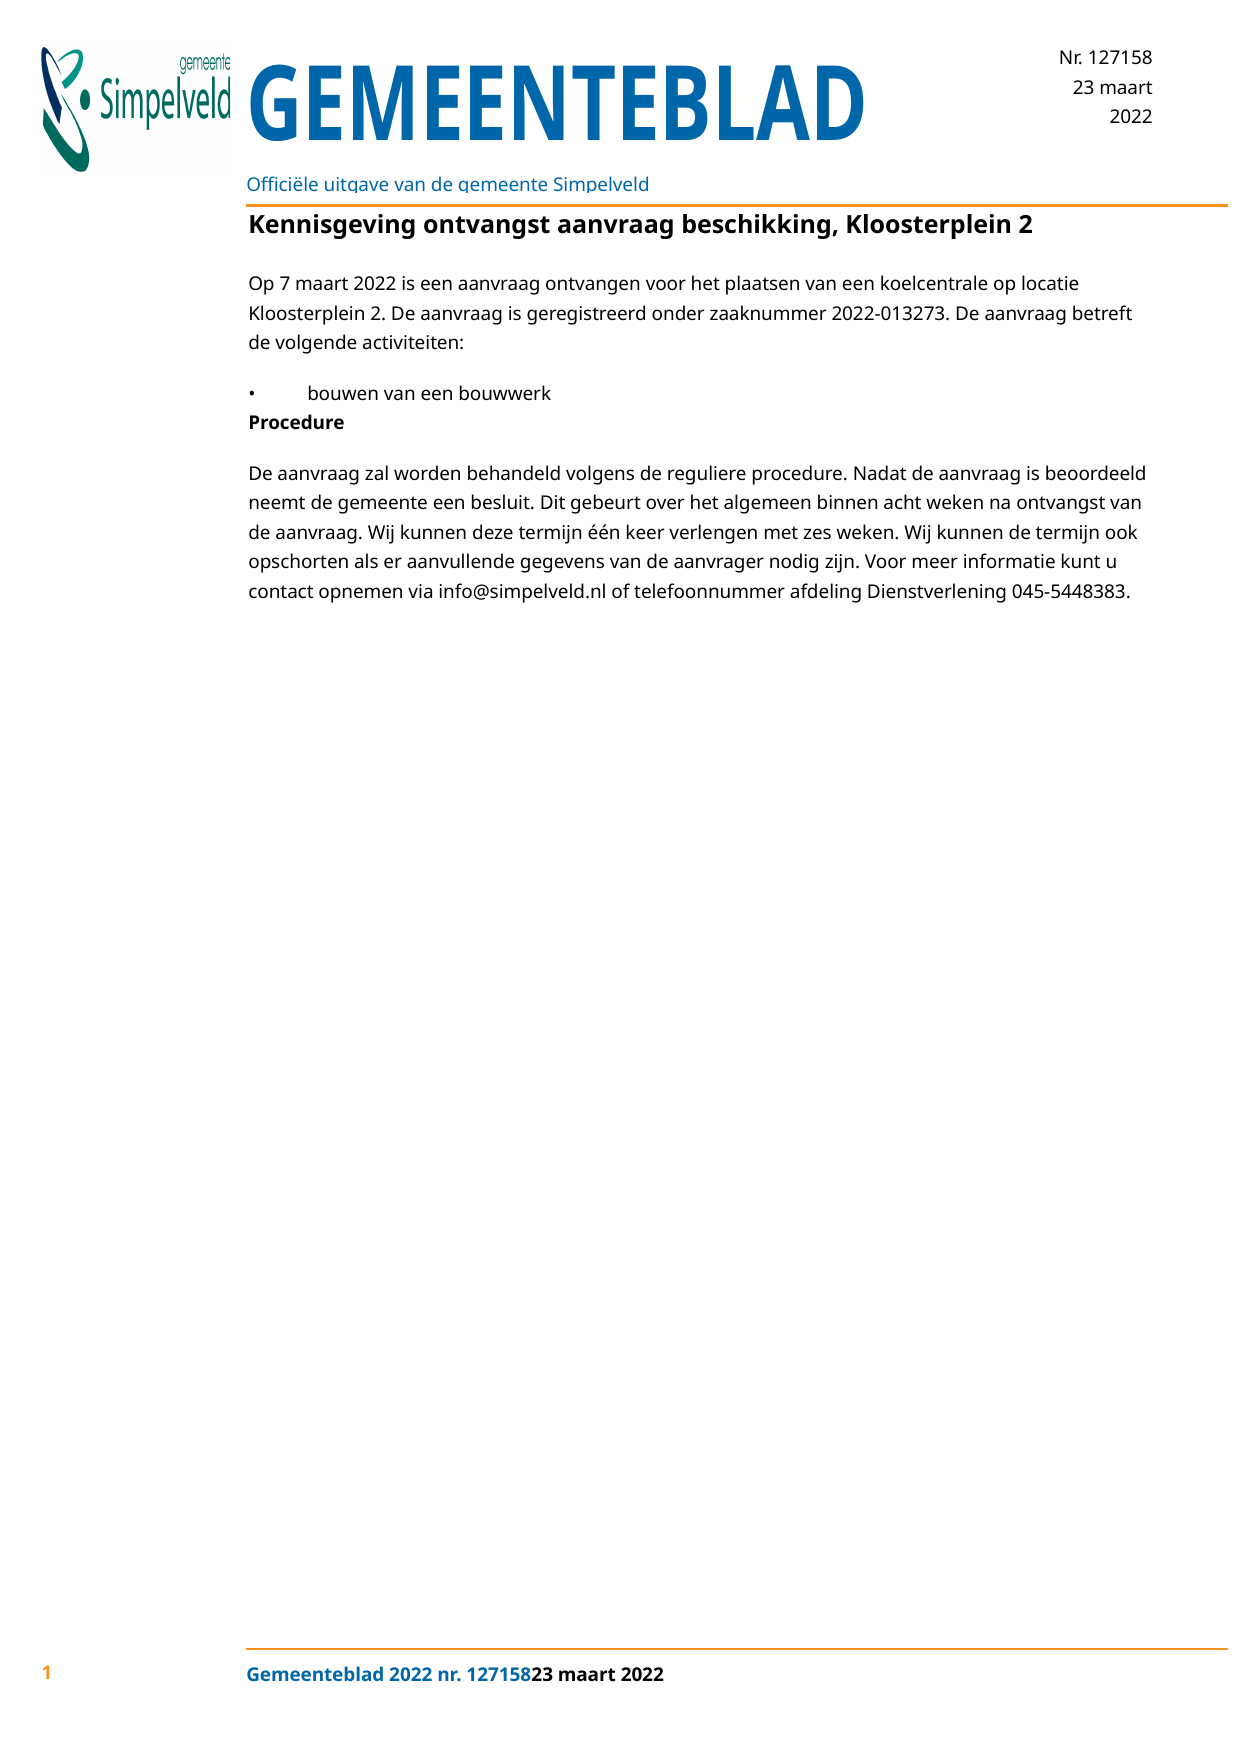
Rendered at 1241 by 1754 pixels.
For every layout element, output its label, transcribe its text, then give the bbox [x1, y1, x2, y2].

text De aanvraag zal worden behandeld volgens de reguliere procedure. Nadat de aanvraag is beoordeeld neemt de gemeente een besluit. Dit gebeurt over het algemeen binnen acht weken na ontvangst van de aanvraag. Wij kunnen deze termijn één keer verlengen met zes weken. Wij kunnen de termijn ook opschorten als er aanvullende gegevens van de aanvrager nodig zijn. Voor meer informatie kunt u contact opnemen via info@simpelveld.nl of telefoonnummer afdeling Dienstverlening 045-5448383. [248, 460, 1152, 604]
text Op 7 maart 2022 is een aanvraag ontvangen voor het plaatsen van een koelcentrale op locatie Kloosterplein 2. De aanvraag is geregistreerd onder zaaknummer 2022-013273. De aanvraag betreft de volgende activiteiten: [248, 270, 1152, 355]
list bouwen van een bouwwerk [248, 380, 1152, 406]
text Procedure [248, 409, 1152, 435]
picture [41, 47, 231, 172]
text Kennisgeving ontvangst aanvraag beschikking, Kloosterplein 2 [248, 207, 1152, 241]
